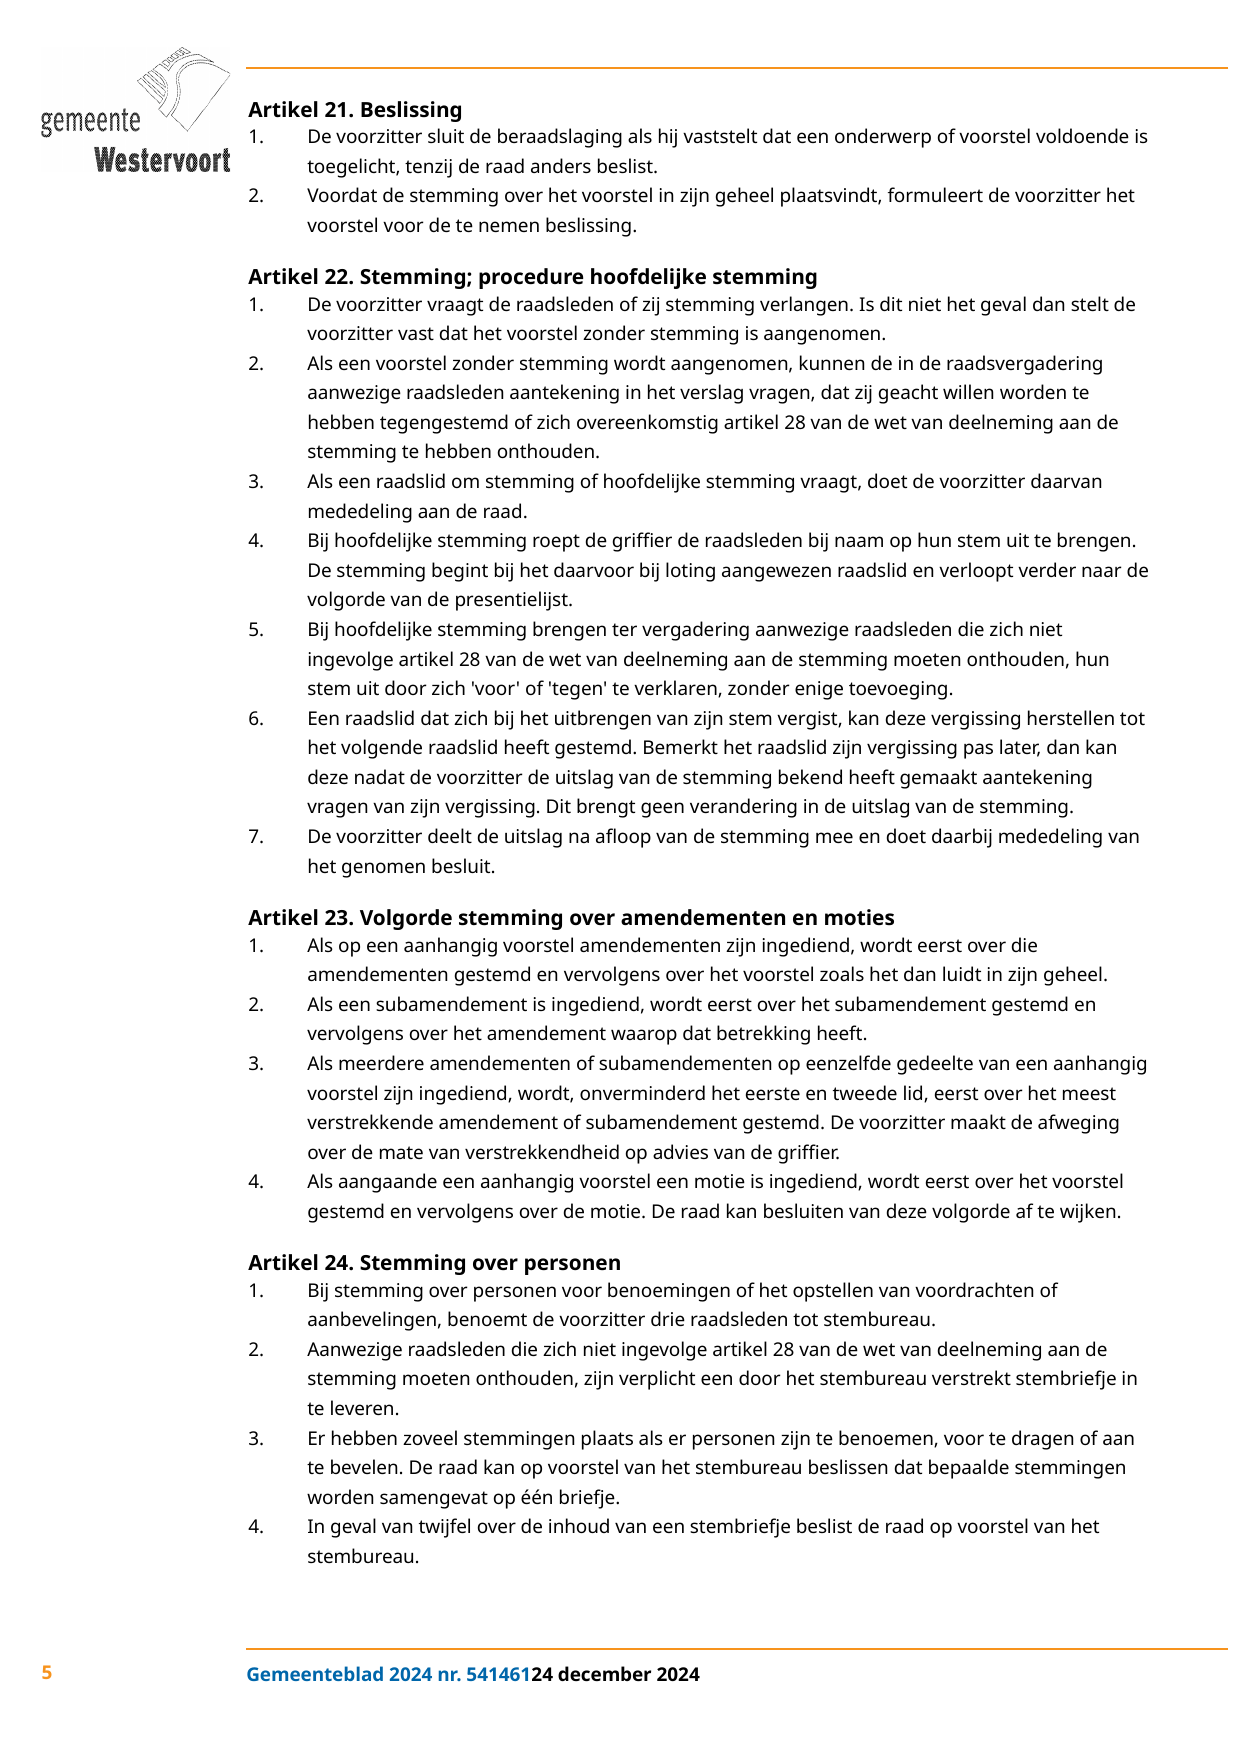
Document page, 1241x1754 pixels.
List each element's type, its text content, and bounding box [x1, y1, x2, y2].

list In geval van twijfel over de inhoud van een stembriefje beslist de raad op voorstel van het stembureau. [248, 1513, 1152, 1569]
list Voordat de stemming over het voorstel in zijn geheel plaatsvindt, formuleert de voorzitter het voorstel voor de te nemen beslissing. [248, 182, 1152, 238]
text Artikel 21. Beslissing [248, 95, 1152, 123]
text Artikel 24. Stemming over personen [248, 1248, 1152, 1277]
text Artikel 23. Volgorde stemming over amendementen en moties [248, 903, 1152, 932]
list Als meerdere amendementen of subamendementen op eenzelfde gedeelte van een aanhangig voorstel zijn ingediend, wordt, onverminderd het eerste en tweede lid, eerst over het meest verstrekkende amendement of subamendement gestemd. De voorzitter maakt de afweging over de mate van verstrekkendheid op advies van de griffier. [248, 1050, 1152, 1164]
list De voorzitter vraagt de raadsleden of zij stemming verlangen. Is dit niet het geval dan stelt de voorzitter vast dat het voorstel zonder stemming is aangenomen. [248, 291, 1152, 346]
text Artikel 22. Stemming; procedure hoofdelijke stemming [248, 262, 1152, 291]
list Bij hoofdelijke stemming roept de griffier de raadsleden bij naam op hun stem uit te brengen. De stemming begint bij het daarvoor bij loting aangewezen raadslid en verloopt verder naar de volgorde van de presentielijst. [248, 527, 1152, 612]
list Als een voorstel zonder stemming wordt aangenomen, kunnen de in de raadsvergadering aanwezige raadsleden aantekening in het verslag vragen, dat zij geacht willen worden te hebben tegengestemd of zich overeenkomstig artikel 28 van de wet van deelneming aan de stemming te hebben onthouden. [248, 350, 1152, 464]
list Er hebben zoveel stemmingen plaats als er personen zijn te benoemen, voor te dragen of aan te bevelen. De raad kan op voorstel van het stembureau beslissen dat bepaalde stemmingen worden samengevat op één briefje. [248, 1425, 1152, 1510]
list Bij hoofdelijke stemming brengen ter vergadering aanwezige raadsleden die zich niet ingevolge artikel 28 van de wet van deelneming aan de stemming moeten onthouden, hun stem uit door zich 'voor' of 'tegen' te verklaren, zonder enige toevoeging. [248, 616, 1152, 701]
picture [41, 47, 231, 172]
list Als een subamendement is ingediend, wordt eerst over het subamendement gestemd en vervolgens over het amendement waarop dat betrekking heeft. [248, 991, 1152, 1046]
list Als op een aanhangig voorstel amendementen zijn ingediend, wordt eerst over die amendementen gestemd en vervolgens over het voorstel zoals het dan luidt in zijn geheel. [248, 932, 1152, 987]
list Als aangaande een aanhangig voorstel een motie is ingediend, wordt eerst over het voorstel gestemd en vervolgens over de motie. De raad kan besluiten van deze volgorde af te wijken. [248, 1168, 1152, 1224]
list De voorzitter sluit de beraadslaging als hij vaststelt dat een onderwerp of voorstel voldoende is toegelicht, tenzij de raad anders beslist. [248, 123, 1152, 178]
list Aanwezige raadsleden die zich niet ingevolge artikel 28 van de wet van deelneming aan de stemming moeten onthouden, zijn verplicht een door het stembureau verstrekt stembriefje in te leveren. [248, 1336, 1152, 1421]
list Een raadslid dat zich bij het uitbrengen van zijn stem vergist, kan deze vergissing herstellen tot het volgende raadslid heeft gestemd. Bemerkt het raadslid zijn vergissing pas later, dan kan deze nadat de voorzitter de uitslag van de stemming bekend heeft gemaakt aantekening vragen van zijn vergissing. Dit brengt geen verandering in de uitslag van de stemming. [248, 705, 1152, 819]
list Als een raadslid om stemming of hoofdelijke stemming vraagt, doet de voorzitter daarvan mededeling aan de raad. [248, 468, 1152, 524]
list De voorzitter deelt de uitslag na afloop van de stemming mee en doet daarbij mededeling van het genomen besluit. [248, 823, 1152, 879]
list Bij stemming over personen voor benoemingen of het opstellen van voordrachten of aanbevelingen, benoemt de voorzitter drie raadsleden tot stembureau. [248, 1277, 1152, 1332]
